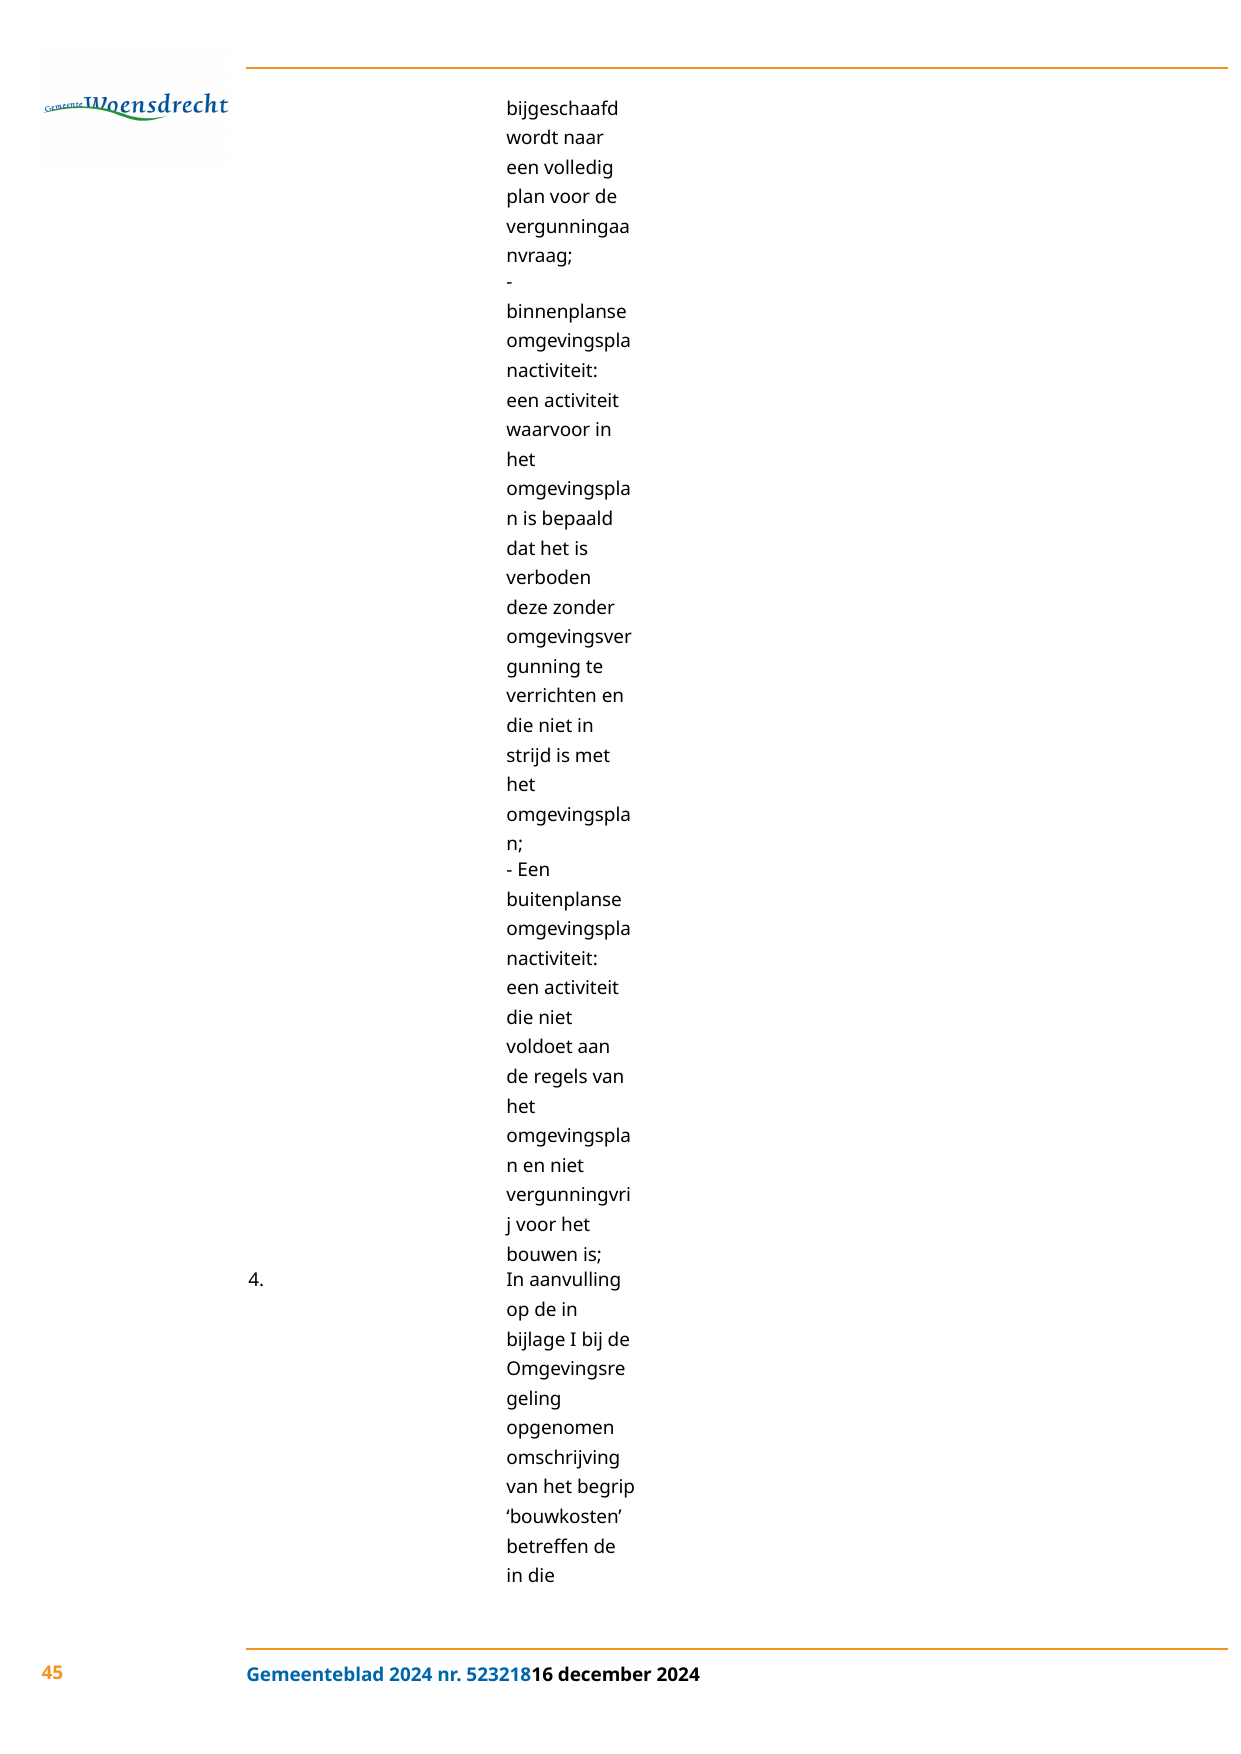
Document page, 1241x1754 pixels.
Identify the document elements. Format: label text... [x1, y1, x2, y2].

table_cell [764, 269, 1022, 856]
table_cell [1023, 856, 1152, 1267]
table_cell [764, 95, 1022, 268]
table_cell [377, 269, 506, 856]
table_cell [248, 95, 377, 268]
table_cell [377, 95, 506, 268]
table_cell [764, 1267, 1022, 1588]
table_cell bijgeschaafd wordt naar een volledig plan voor de vergunningaanvraag; [506, 95, 635, 268]
table_cell [377, 1267, 506, 1588]
table_cell - Een buitenplanse omgevingsplanactiviteit: een activiteit die niet voldoet aan de regels van het omgevingsplan en niet vergunningvrij voor het bouwen is; [506, 856, 635, 1267]
table_cell [1023, 1267, 1152, 1588]
table_cell [764, 856, 1022, 1267]
table_cell [635, 1267, 764, 1588]
table_cell [248, 269, 377, 856]
table_cell [248, 856, 377, 1267]
table_cell [635, 95, 764, 268]
table_cell 4. [248, 1267, 377, 1588]
picture [41, 47, 231, 172]
table_cell [377, 856, 506, 1267]
table_cell - binnenplanse omgevingsplanactiviteit: een activiteit waarvoor in het omgevingsplan is bepaald dat het is verboden deze zonder omgevingsvergunning te verrichten en die niet in strijd is met het omgevingsplan; [506, 269, 635, 856]
table_cell [1023, 269, 1152, 856]
table_cell [635, 856, 764, 1267]
table_cell [635, 269, 764, 856]
table_cell In aanvulling op de in bijlage I bij de Omgevingsregeling opgenomen omschrijving van het begrip ‘bouwkosten’ betreffen de in die [506, 1267, 635, 1588]
table_cell [1023, 95, 1152, 268]
